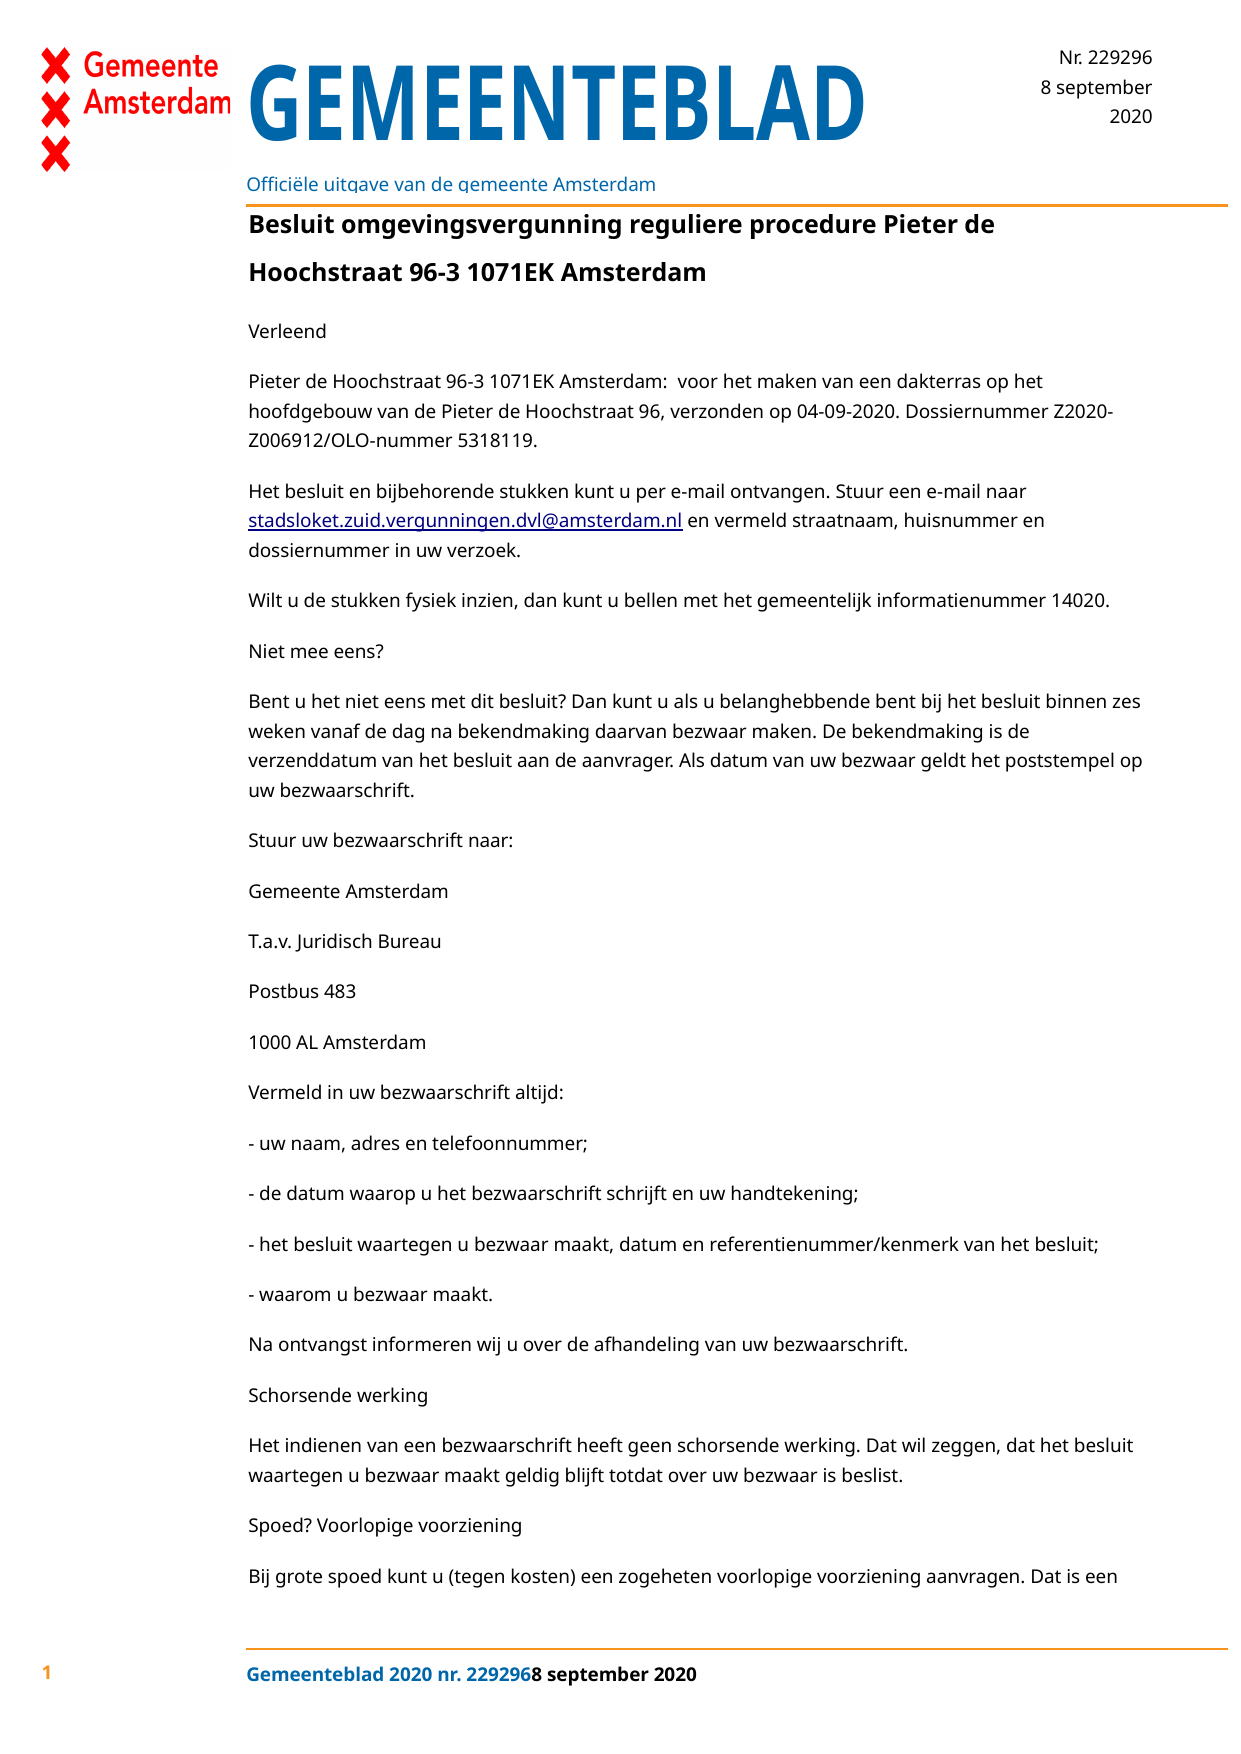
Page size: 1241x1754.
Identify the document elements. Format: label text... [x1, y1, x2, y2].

text Verleend [248, 318, 1152, 344]
text Na ontvangst informeren wij u over de afhandeling van uw bezwaarschrift. [248, 1332, 1152, 1357]
text Vermeld in uw bezwaarschrift altijd: [248, 1079, 1152, 1105]
text Besluit omgevingsvergunning reguliere procedure Pieter de Hoochstraat 96-3 1071EK Amsterdam [248, 207, 1152, 288]
text Niet mee eens? [248, 638, 1152, 664]
text 1000 AL Amsterdam [248, 1029, 1152, 1055]
text Spoed? Voorlopige voorziening [248, 1512, 1152, 1538]
text Het indienen van een bezwaarschrift heeft geen schorsende werking. Dat wil zeggen, dat het besluit waartegen u bezwaar maakt geldig blijft totdat over uw bezwaar is beslist. [248, 1432, 1152, 1488]
text T.a.v. Juridisch Bureau [248, 928, 1152, 954]
text - waarom u bezwaar maakt. [248, 1281, 1152, 1307]
text Schorsende werking [248, 1382, 1152, 1408]
text Pieter de Hoochstraat 96-3 1071EK Amsterdam: voor het maken van een dakterras op het hoofdgebouw van de Pieter de Hoochstraat 96, verzonden op 04-09-2020. Dossiernummer Z2020-Z006912/OLO-nummer 5318119. [248, 368, 1152, 453]
text Wilt u de stukken fysiek inzien, dan kunt u bellen met het gemeentelijk informatienummer 14020. [248, 587, 1152, 613]
picture [41, 47, 231, 172]
text Bij grote spoed kunt u (tegen kosten) een zogeheten voorlopige voorziening aanvragen. Dat is een [248, 1563, 1152, 1589]
text Postbus 483 [248, 979, 1152, 1004]
text Gemeente Amsterdam [248, 878, 1152, 904]
text - uw naam, adres en telefoonnummer; [248, 1130, 1152, 1156]
text Bent u het niet eens met dit besluit? Dan kunt u als u belanghebbende bent bij het besluit binnen zes weken vanaf de dag na bekendmaking daarvan bezwaar maken. De bekendmaking is de verzenddatum van het besluit aan de aanvrager. Als datum van uw bezwaar geldt het poststempel op uw bezwaarschrift. [248, 688, 1152, 803]
text Het besluit en bijbehorende stukken kunt u per e-mail ontvangen. Stuur een e-mail naar stadsloket.zuid.vergunningen.dvl@amsterdam.nl en vermeld straatnaam, huisnummer en dossiernummer in uw verzoek. [248, 478, 1152, 563]
text - de datum waarop u het bezwaarschrift schrijft en uw handtekening; [248, 1180, 1152, 1206]
text Stuur uw bezwaarschrift naar: [248, 827, 1152, 853]
text - het besluit waartegen u bezwaar maakt, datum en referentienummer/kenmerk van het besluit; [248, 1231, 1152, 1257]
